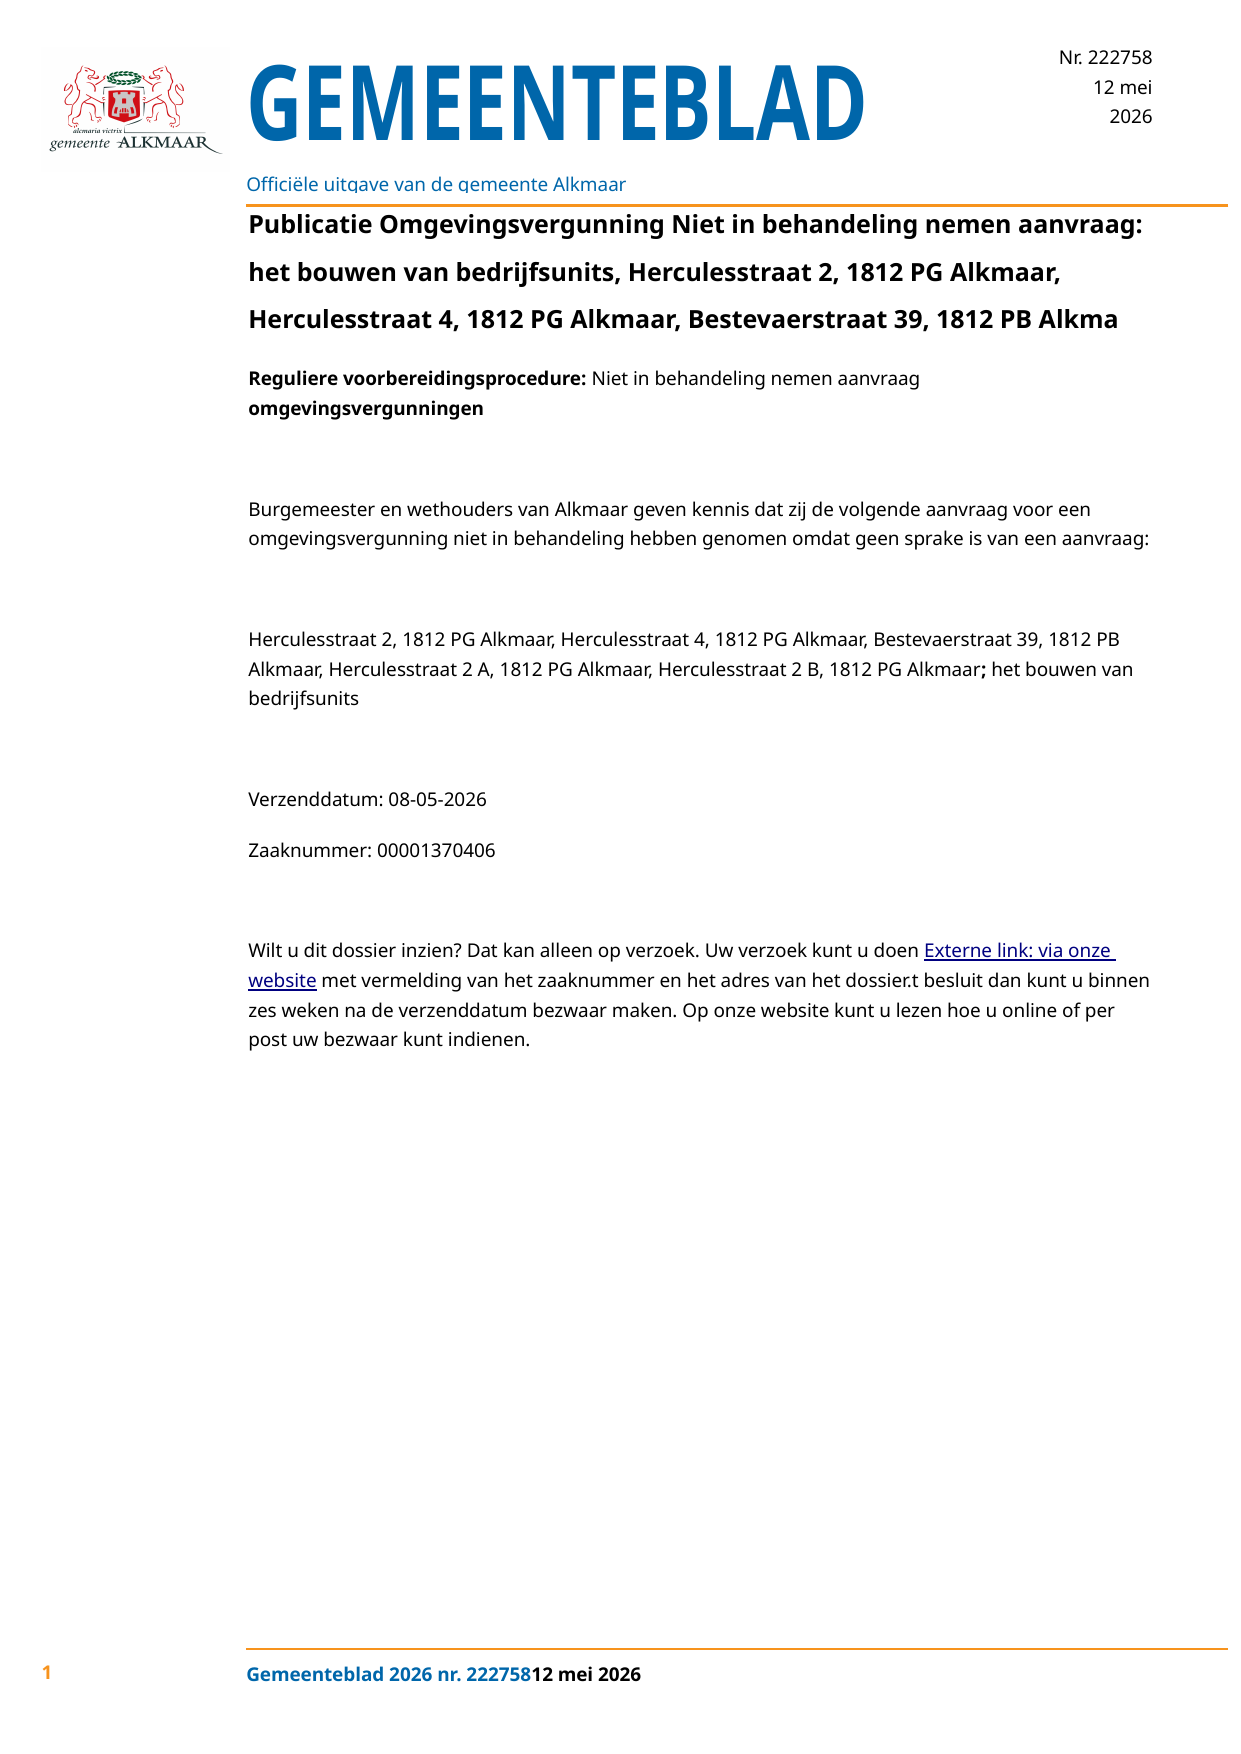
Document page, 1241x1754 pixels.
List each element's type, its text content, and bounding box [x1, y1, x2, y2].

text Zaaknummer: 00001370406 [248, 837, 1152, 862]
text Burgemeester en wethouders van Alkmaar geven kennis dat zij de volgende aanvraag voor een omgevingsvergunning niet in behandeling hebben genomen omdat geen sprake is van een aanvraag: [248, 496, 1152, 551]
text Verzenddatum: 08-05-2026 [248, 786, 1152, 812]
text Wilt u dit dossier inzien? Dat kan alleen op verzoek. Uw verzoek kunt u doen Externe link: via onze website met vermelding van het zaaknummer en het adres van het dossier.t besluit dan kunt u binnen zes weken na de verzenddatum bezwaar maken. Op onze website kunt u lezen hoe u online of per post uw bezwaar kunt indienen. [248, 938, 1152, 1052]
text Herculesstraat 2, 1812 PG Alkmaar, Herculesstraat 4, 1812 PG Alkmaar, Bestevaerstraat 39, 1812 PB Alkmaar, Herculesstraat 2 A, 1812 PG Alkmaar, Herculesstraat 2 B, 1812 PG Alkmaar; het bouwen van bedrijfsunits [248, 626, 1152, 711]
text Publicatie Omgevingsvergunning Niet in behandeling nemen aanvraag: het bouwen van bedrijfsunits, Herculesstraat 2, 1812 PG Alkmaar, Herculesstraat 4, 1812 PG Alkmaar, Bestevaerstraat 39, 1812 PB Alkma [248, 207, 1152, 336]
text Reguliere voorbereidingsprocedure: Niet in behandeling nemen aanvraag omgevingsvergunningen [248, 366, 1152, 421]
picture [41, 47, 231, 172]
